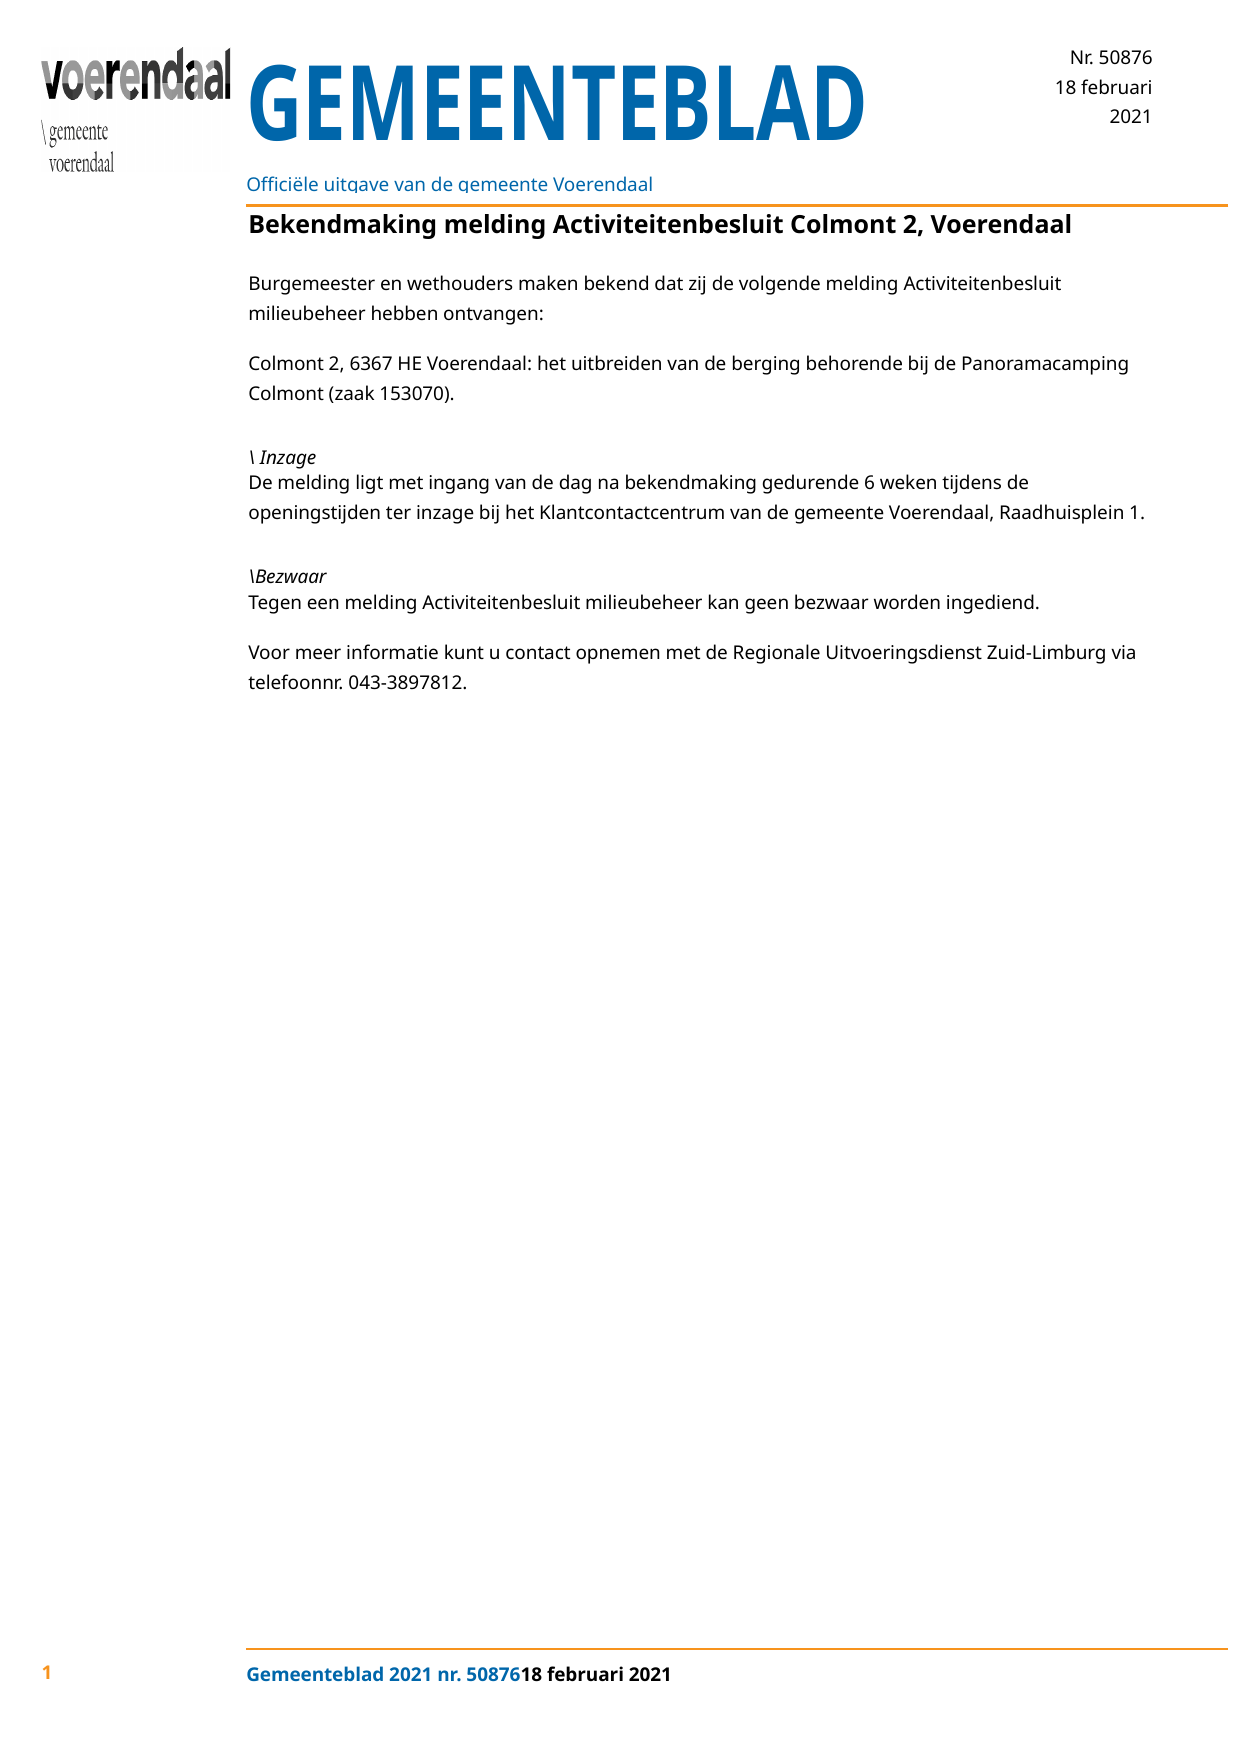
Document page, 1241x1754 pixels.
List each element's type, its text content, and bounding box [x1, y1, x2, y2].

picture [41, 47, 231, 172]
text Colmont 2, 6367 HE Voerendaal: het uitbreiden van de berging behorende bij de Panoramacamping Colmont (zaak 153070). [248, 350, 1152, 406]
text De melding ligt met ingang van de dag na bekendmaking gedurende 6 weken tijdens de openingstijden ter inzage bij het Klantcontactcentrum van de gemeente Voerendaal, Raadhuisplein 1. [248, 469, 1152, 525]
text Bekendmaking melding Activiteitenbesluit Colmont 2, Voerendaal [248, 207, 1152, 241]
text \Bezwaar [248, 563, 1152, 589]
text Tegen een melding Activiteitenbesluit milieubeheer kan geen bezwaar worden ingediend. [248, 589, 1152, 614]
text Burgemeester en wethouders maken bekend dat zij de volgende melding Activiteitenbesluit milieubeheer hebben ontvangen: [248, 270, 1152, 326]
text Voor meer informatie kunt u contact opnemen met de Regionale Uitvoeringsdienst Zuid-Limburg via telefoonnr. 043-3897812. [248, 639, 1152, 694]
text \ Inzage [248, 444, 1152, 469]
